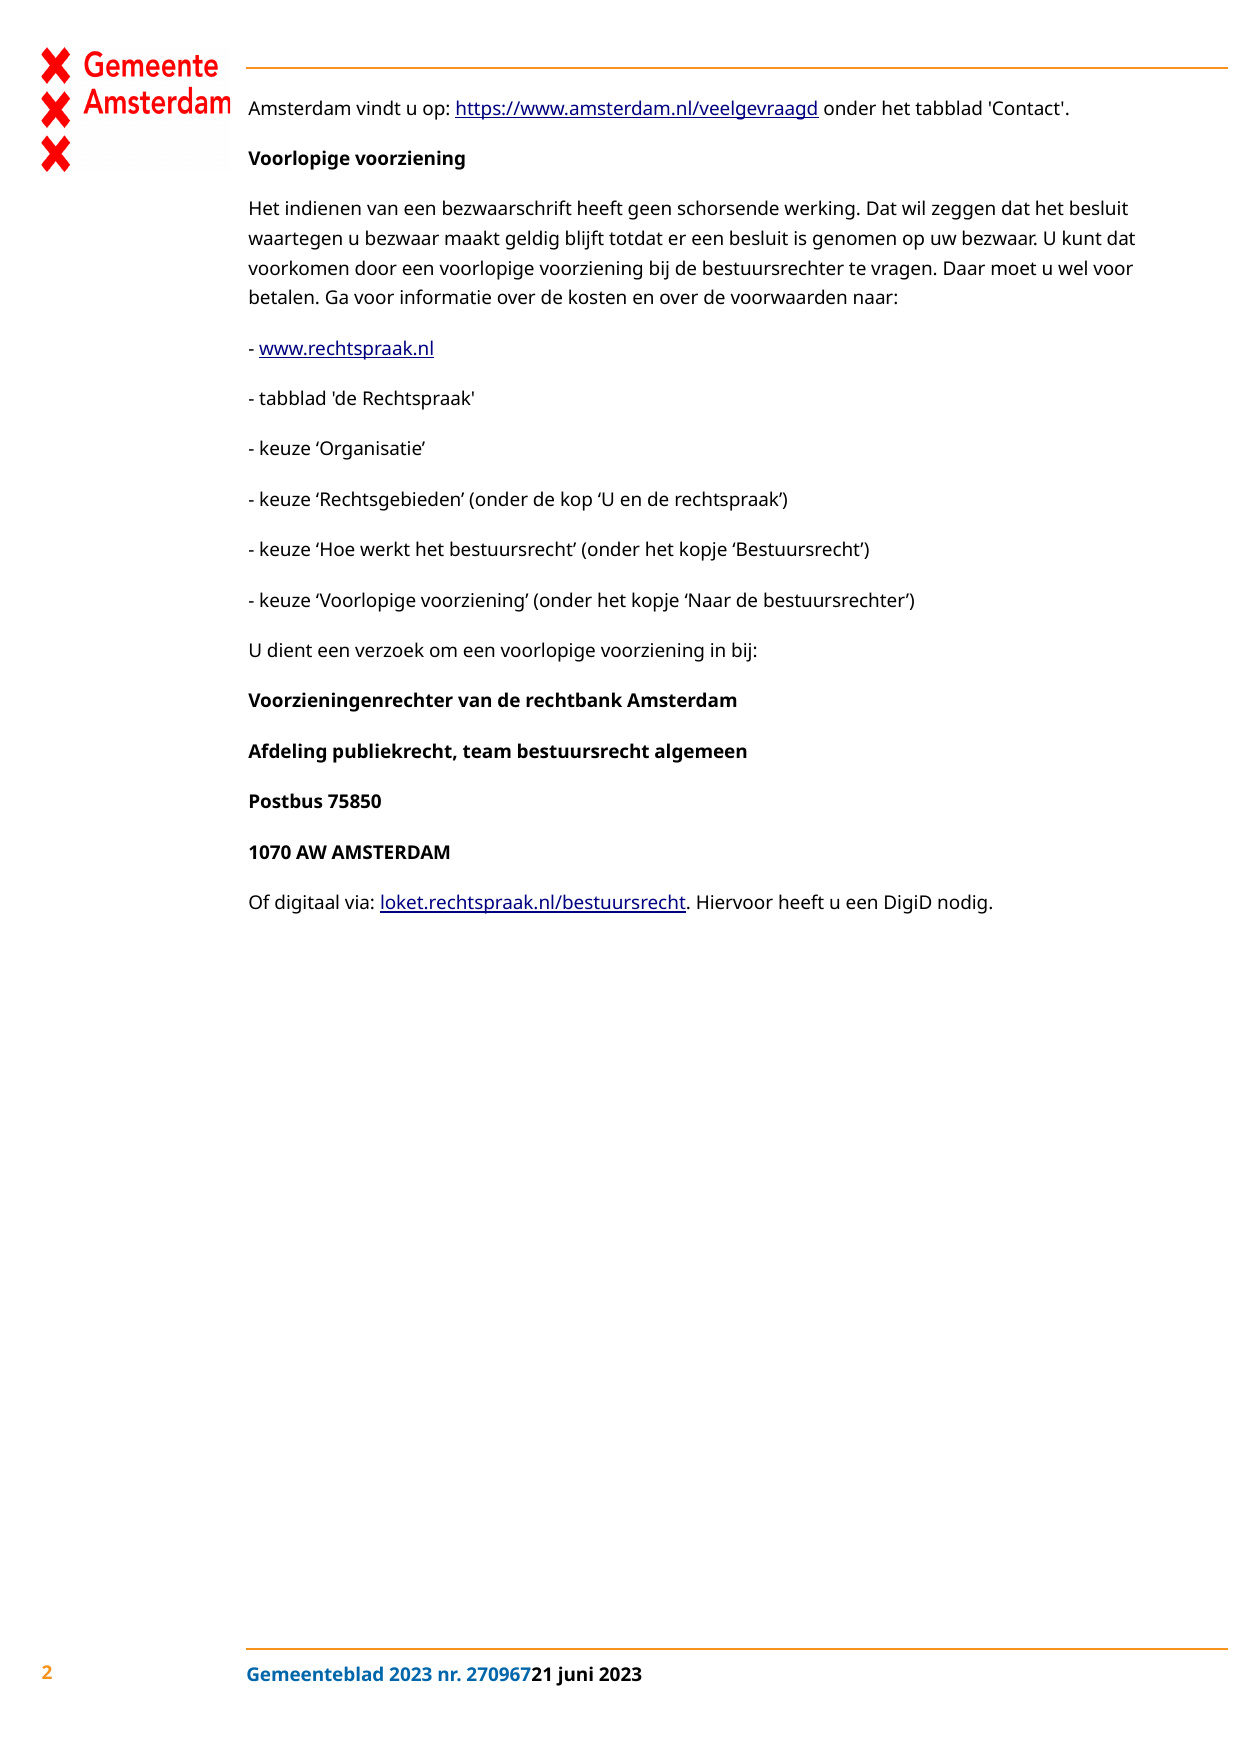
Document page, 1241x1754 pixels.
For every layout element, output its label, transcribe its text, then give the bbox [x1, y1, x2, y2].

picture [41, 47, 231, 172]
text Afdeling publiekrecht, team bestuursrecht algemeen [248, 738, 1152, 764]
text Postbus 75850 [248, 788, 1152, 814]
text - keuze ‘Organisatie’ [248, 436, 1152, 461]
text U dient een verzoek om een voorlopige voorziening in bij: [248, 637, 1152, 663]
text - keuze ‘Hoe werkt het bestuursrecht’ (onder het kopje ‘Bestuursrecht’) [248, 536, 1152, 562]
text Voorzieningenrechter van de rechtbank Amsterdam [248, 688, 1152, 713]
text - www.rechtspraak.nl [248, 335, 1152, 361]
text - keuze ‘Rechtsgebieden’ (onder de kop ‘U en de rechtspraak’) [248, 486, 1152, 512]
text - tabblad 'de Rechtspraak' [248, 385, 1152, 411]
text Voorlopige voorziening [248, 145, 1152, 171]
text Amsterdam vindt u op: https://www.amsterdam.nl/veelgevraagd onder het tabblad 'Contact'. [248, 95, 1152, 121]
text - keuze ‘Voorlopige voorziening’ (onder het kopje ‘Naar de bestuursrechter’) [248, 587, 1152, 613]
text 1070 AW AMSTERDAM [248, 839, 1152, 865]
text Of digitaal via: loket.rechtspraak.nl/bestuursrecht. Hiervoor heeft u een DigiD nodig. [248, 889, 1152, 915]
text Het indienen van een bezwaarschrift heeft geen schorsende werking. Dat wil zeggen dat het besluit waartegen u bezwaar maakt geldig blijft totdat er een besluit is genomen op uw bezwaar. U kunt dat voorkomen door een voorlopige voorziening bij de bestuursrechter te vragen. Daar moet u wel voor betalen. Ga voor informatie over de kosten en over de voorwaarden naar: [248, 196, 1152, 310]
